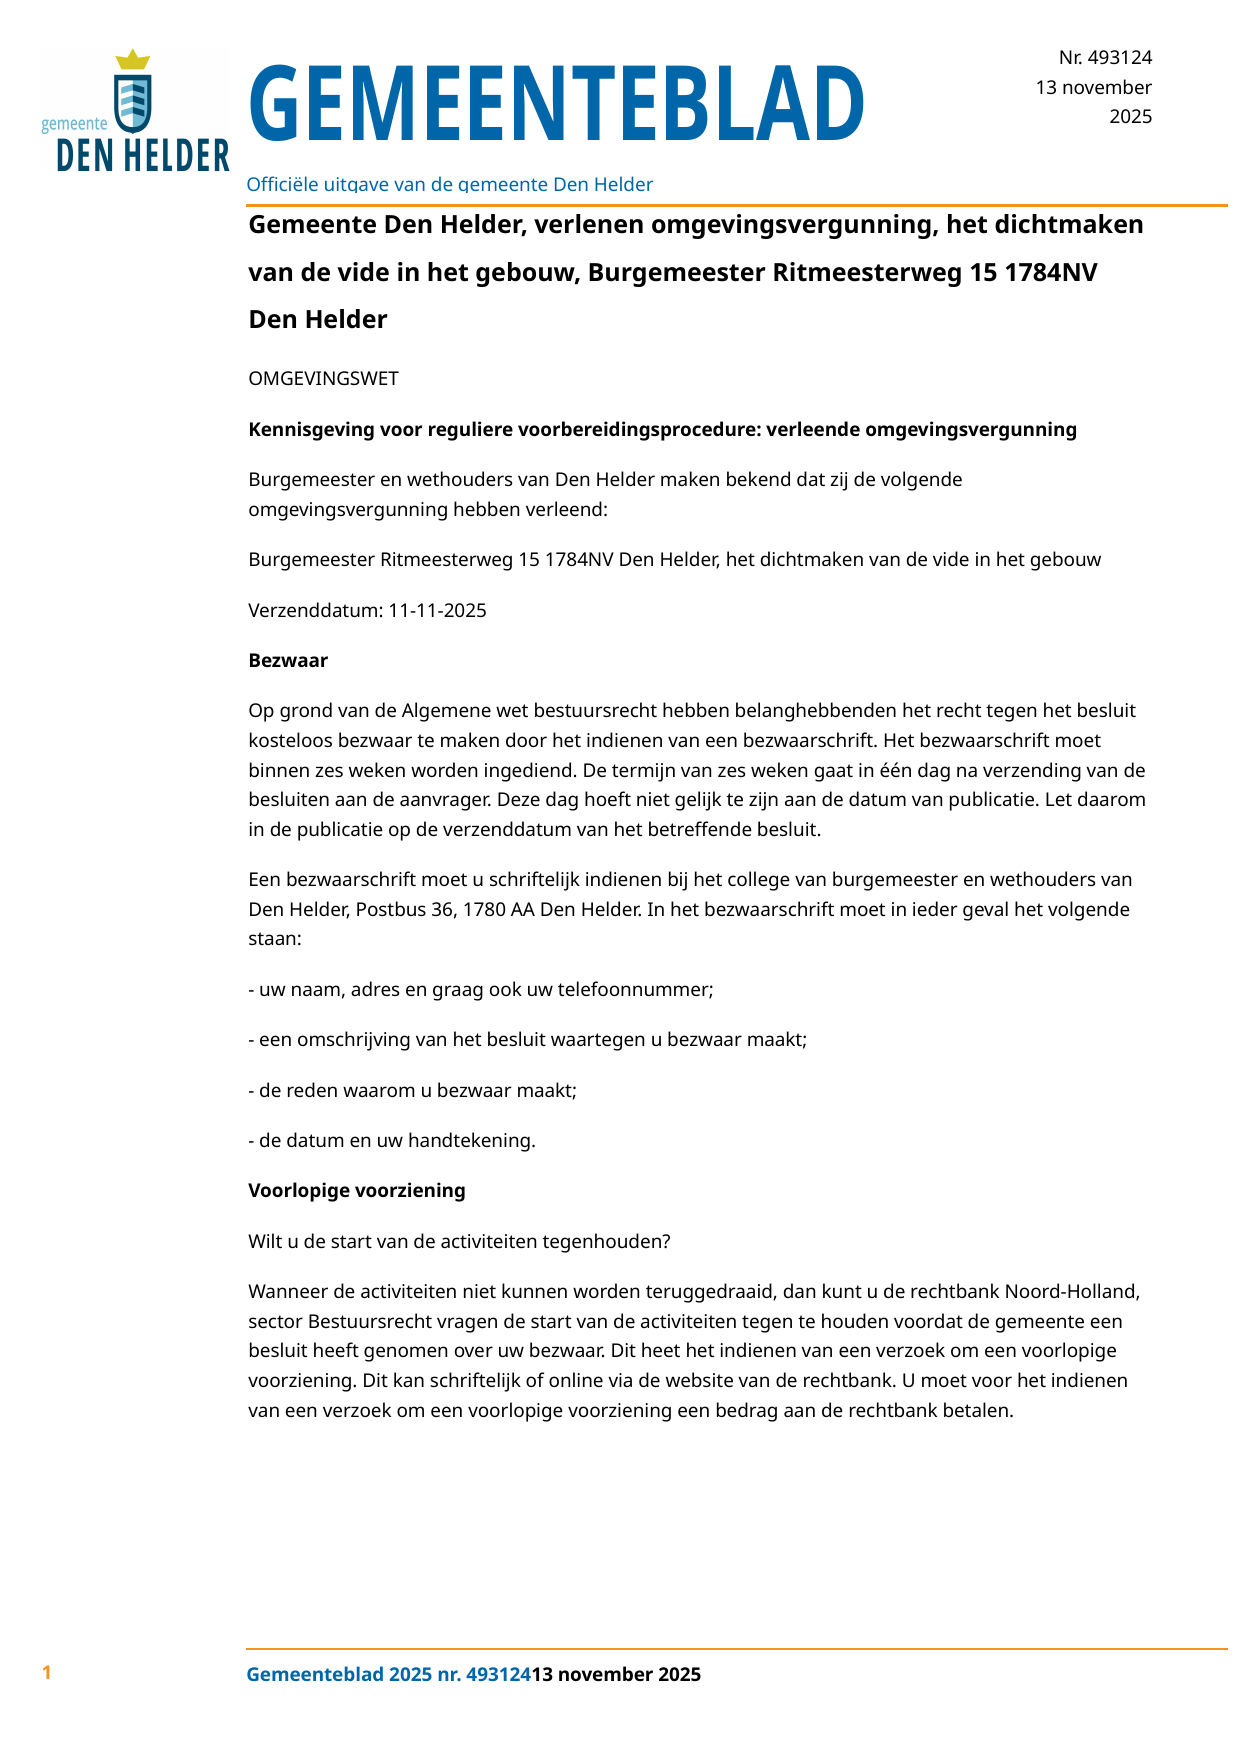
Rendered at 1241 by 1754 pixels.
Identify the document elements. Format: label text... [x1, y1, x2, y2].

text Kennisgeving voor reguliere voorbereidingsprocedure: verleende omgevingsvergunning [248, 416, 1152, 442]
text Wanneer de activiteiten niet kunnen worden teruggedraaid, dan kunt u de rechtbank Noord-Holland, sector Bestuursrecht vragen de start van de activiteiten tegen te houden voordat de gemeente een besluit heeft genomen over uw bezwaar. Dit heet het indienen van een verzoek om een voorlopige voorziening. Dit kan schriftelijk of online via de website van de rechtbank. U moet voor het indienen van een verzoek om een voorlopige voorziening een bedrag aan de rechtbank betalen. [248, 1278, 1152, 1422]
picture [182, 144, 187, 165]
text OMGEVINGSWET [248, 366, 1152, 391]
text Een bezwaarschrift moet u schriftelijk indienen bij het college van burgemeester en wethouders van Den Helder, Postbus 36, 1780 AA Den Helder. In het bezwaarschrift moet in ieder geval het volgende staan: [248, 866, 1152, 951]
text Verzenddatum: 11-11-2025 [248, 597, 1152, 622]
picture [63, 144, 68, 165]
text - de datum en uw handtekening. [248, 1127, 1152, 1153]
text Bezwaar [248, 647, 1152, 673]
text Gemeente Den Helder, verlenen omgevingsvergunning, het dichtmaken van de vide in het gebouw, Burgemeester Ritmeesterweg 15 1784NV Den Helder [248, 207, 1152, 336]
text Burgemeester Ritmeesterweg 15 1784NV Den Helder, het dichtmaken van de vide in het gebouw [248, 546, 1152, 572]
text Op grond van de Algemene wet bestuursrecht hebben belanghebbenden het recht tegen het besluit kosteloos bezwaar te maken door het indienen van een bezwaarschrift. Het bezwaarschrift moet binnen zes weken worden ingediend. De termijn van zes weken gaat in één dag na verzending van de besluiten aan de aanvrager. Deze dag hoeft niet gelijk te zijn aan de datum van publicatie. Let daarom in de publicatie op de verzenddatum van het betreffende besluit. [248, 698, 1152, 842]
text Wilt u de start van de activiteiten tegenhouden? [248, 1228, 1152, 1254]
picture [130, 157, 135, 172]
picture [100, 154, 106, 172]
picture [41, 47, 231, 172]
text - een omschrijving van het besluit waartegen u bezwaar maakt; [248, 1026, 1152, 1052]
picture [220, 160, 224, 172]
text - de reden waarom u bezwaar maakt; [248, 1077, 1152, 1102]
text Burgemeester en wethouders van Den Helder maken bekend dat zij de volgende omgevingsvergunning hebben verleend: [248, 466, 1152, 522]
text Voorlopige voorziening [248, 1178, 1152, 1203]
text - uw naam, adres en graag ook uw telefoonnummer; [248, 976, 1152, 1002]
